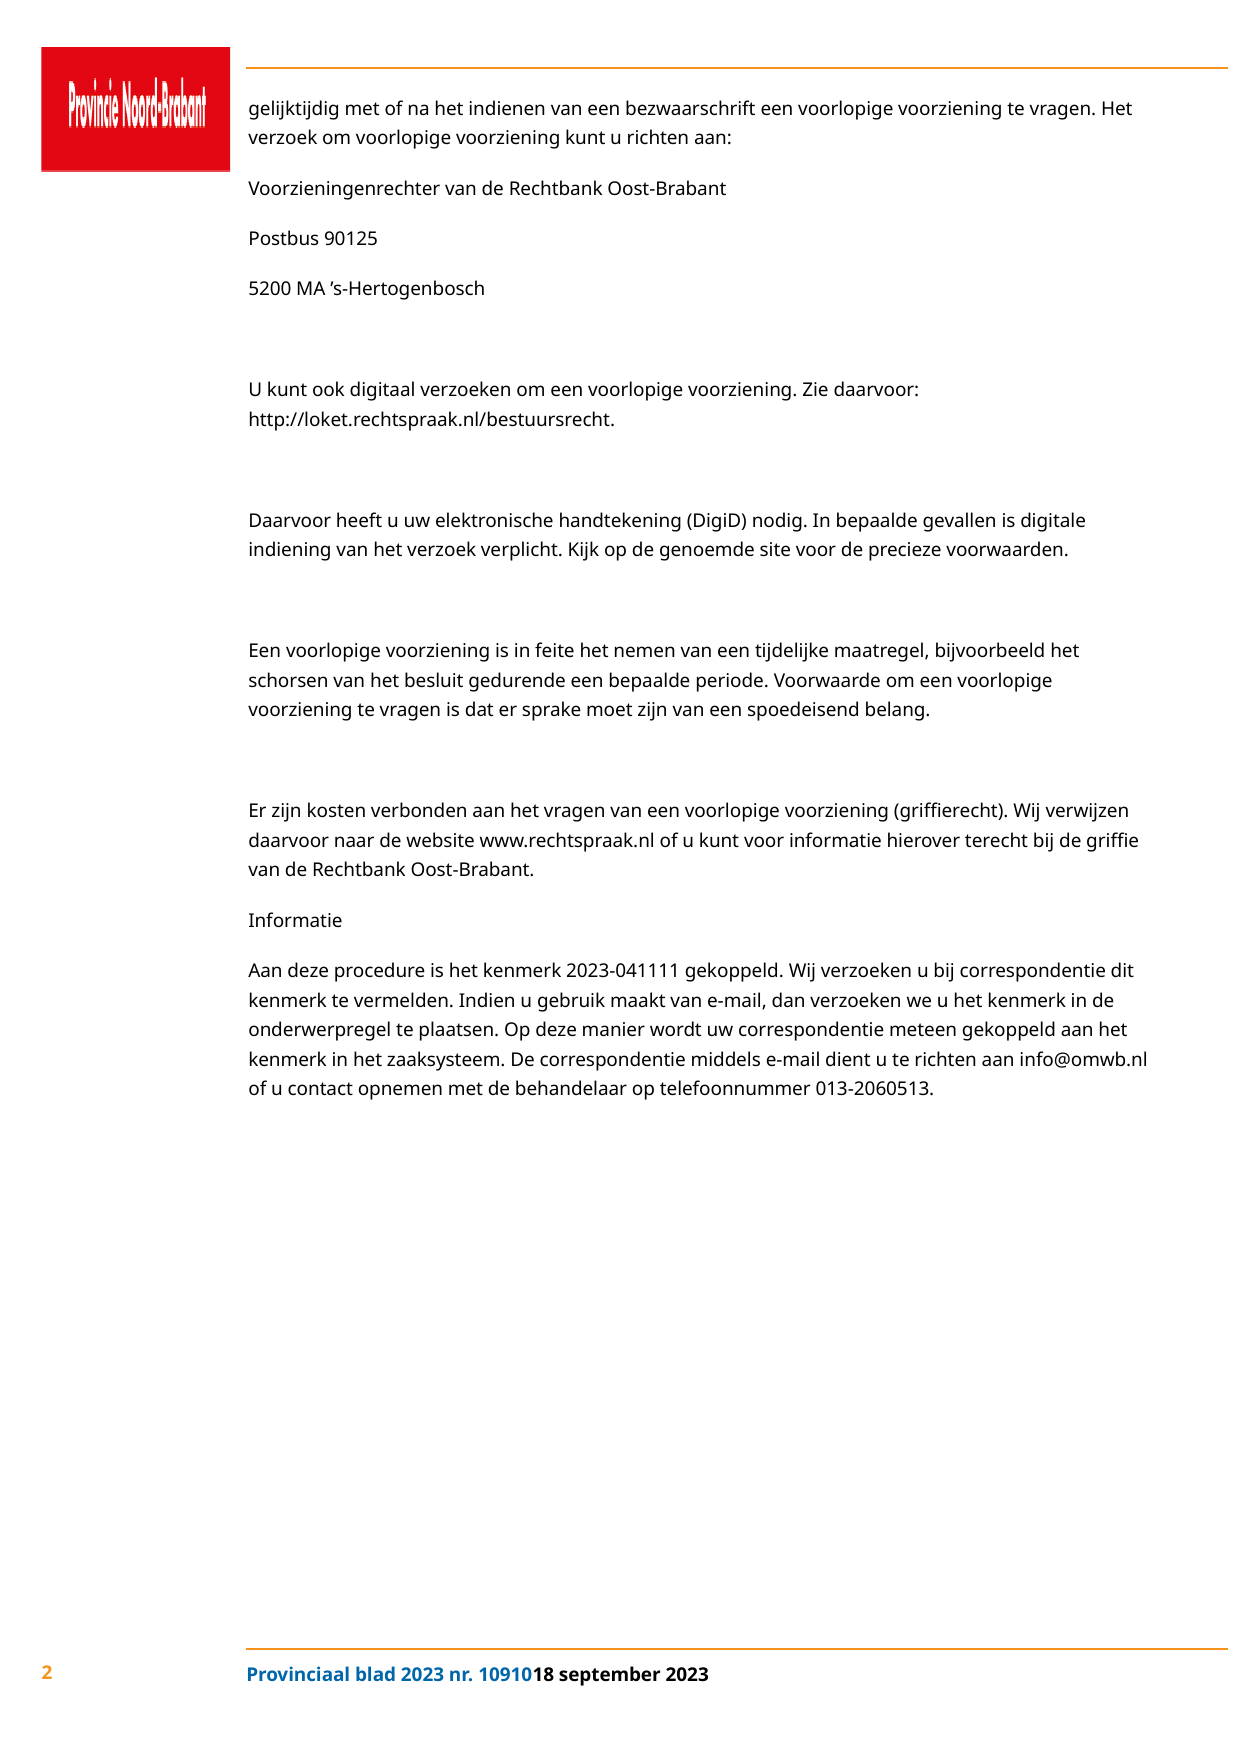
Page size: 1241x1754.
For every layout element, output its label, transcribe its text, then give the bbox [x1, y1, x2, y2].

text Voorzieningenrechter van de Rechtbank Oost-Brabant [248, 175, 1152, 201]
text Er zijn kosten verbonden aan het vragen van een voorlopige voorziening (griffierecht). Wij verwijzen daarvoor naar de website www.rechtspraak.nl of u kunt voor informatie hierover terecht bij de griffie van de Rechtbank Oost-Brabant. [248, 797, 1152, 882]
text Aan deze procedure is het kenmerk 2023-041111 gekoppeld. Wij verzoeken u bij correspondentie dit kenmerk te vermelden. Indien u gebruik maakt van e-mail, dan verzoeken we u het kenmerk in de onderwerpregel te plaatsen. Op deze manier wordt uw correspondentie meteen gekoppeld aan het kenmerk in het zaaksysteem. De correspondentie middels e-mail dient u te richten aan info@omwb.nl of u contact opnemen met de behandelaar op telefoonnummer 013-2060513. [248, 957, 1152, 1101]
text Daarvoor heeft u uw elektronische handtekening (DigiD) nodig. In bepaalde gevallen is digitale indiening van het verzoek verplicht. Kijk op de genoemde site voor de precieze voorwaarden. [248, 507, 1152, 562]
text 5200 MA ’s-Hertogenbosch [248, 276, 1152, 301]
text Een voorlopige voorziening is in feite het nemen van een tijdelijke maatregel, bijvoorbeeld het schorsen van het besluit gedurende een bepaalde periode. Voorwaarde om een voorlopige voorziening te vragen is dat er sprake moet zijn van een spoedeisend belang. [248, 637, 1152, 722]
text gelijktijdig met of na het indienen van een bezwaarschrift een voorlopige voorziening te vragen. Het verzoek om voorlopige voorziening kunt u richten aan: [248, 95, 1152, 150]
text U kunt ook digitaal verzoeken om een voorlopige voorziening. Zie daarvoor: http://loket.rechtspraak.nl/bestuursrecht. [248, 376, 1152, 432]
text Informatie [248, 907, 1152, 933]
picture [41, 47, 231, 172]
text Postbus 90125 [248, 225, 1152, 251]
